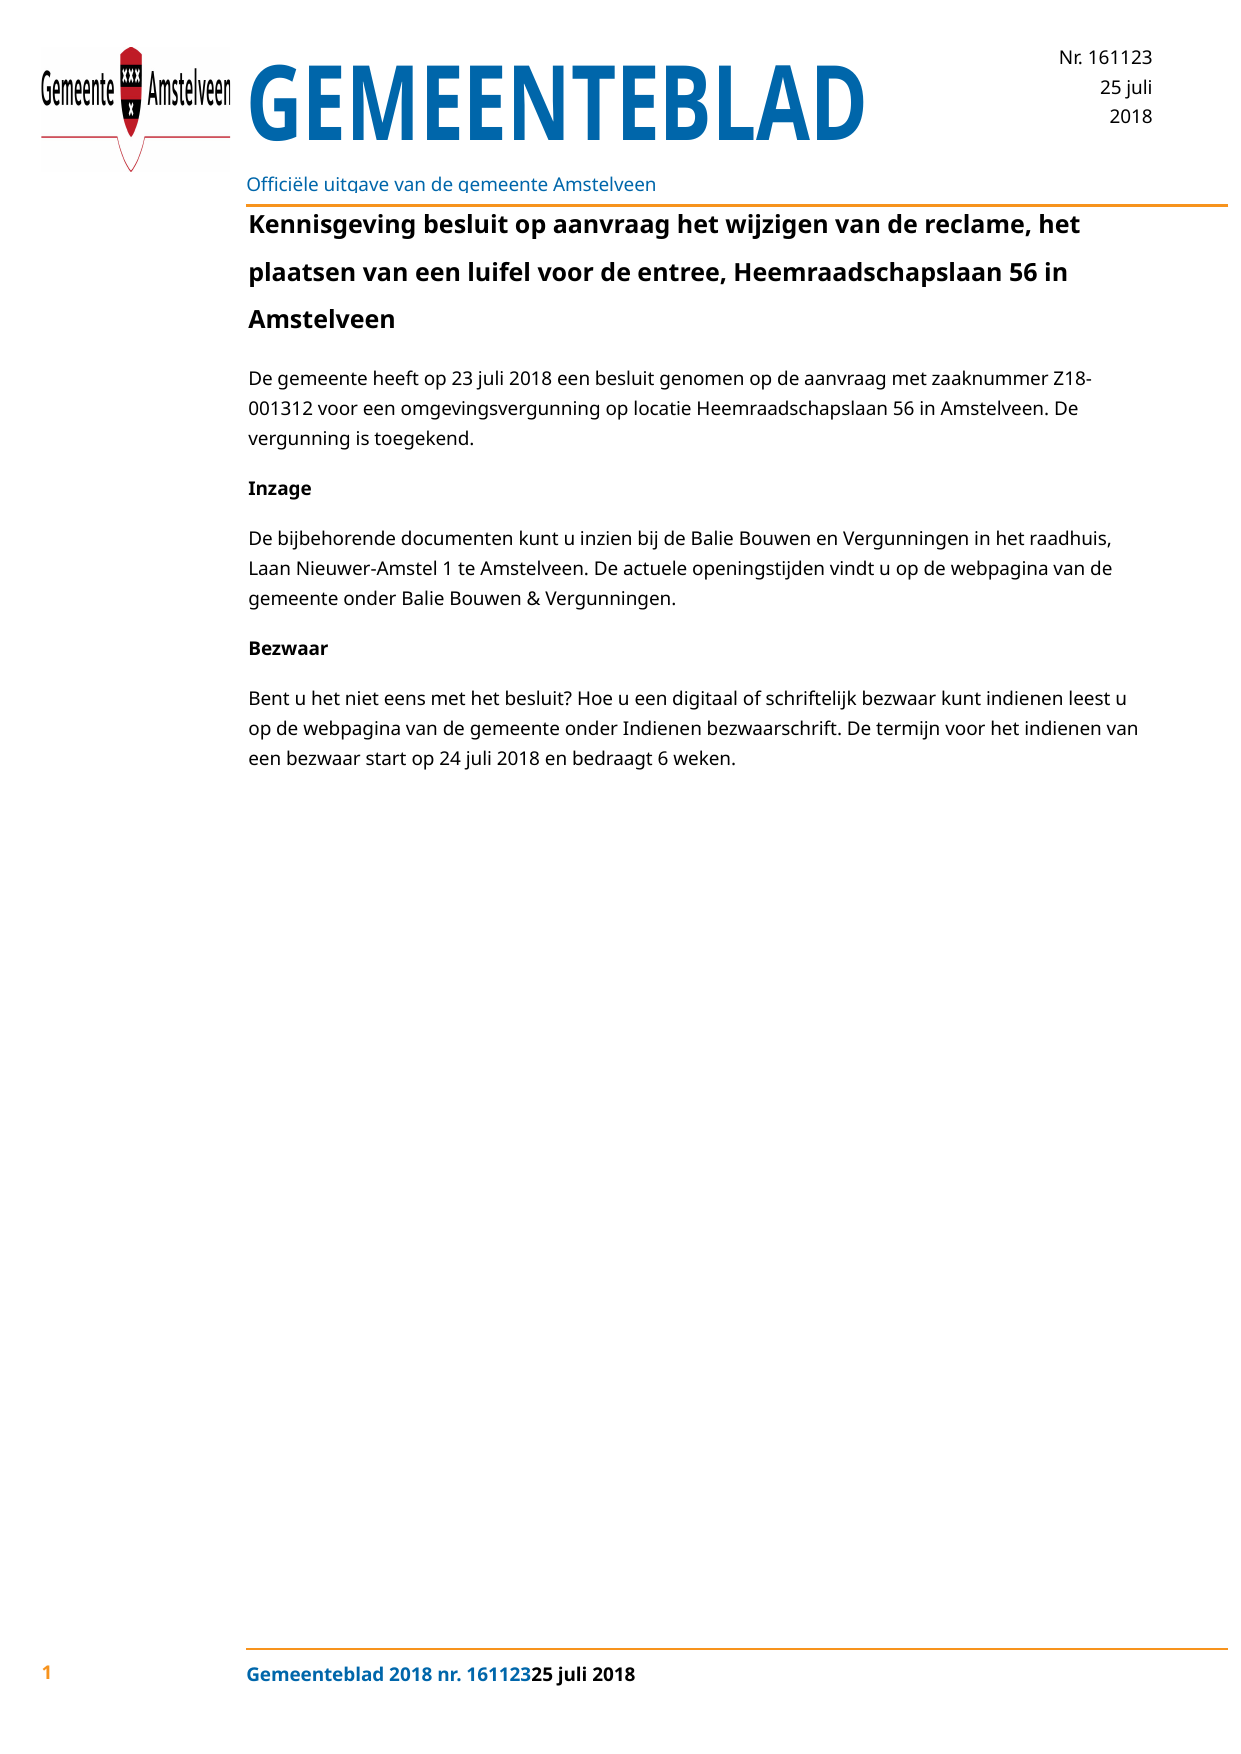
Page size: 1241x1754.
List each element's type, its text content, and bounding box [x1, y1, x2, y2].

text De gemeente heeft op 23 juli 2018 een besluit genomen op de aanvraag met zaaknummer Z18-001312 voor een omgevingsvergunning op locatie Heemraadschapslaan 56 in Amstelveen. De vergunning is toegekend. [248, 366, 1152, 450]
picture [41, 47, 231, 172]
text Inzage [248, 475, 1152, 501]
text De bijbehorende documenten kunt u inzien bij de Balie Bouwen en Vergunningen in het raadhuis, Laan Nieuwer-Amstel 1 te Amstelveen. De actuele openingstijden vindt u op de webpagina van de gemeente onder Balie Bouwen & Vergunningen. [248, 526, 1152, 610]
text Bent u het niet eens met het besluit? Hoe u een digitaal of schriftelijk bezwaar kunt indienen leest u op de webpagina van de gemeente onder Indienen bezwaarschrift. De termijn voor het indienen van een bezwaar start op 24 juli 2018 en bedraagt 6 weken. [248, 686, 1152, 770]
text Bezwaar [248, 635, 1152, 661]
text Kennisgeving besluit op aanvraag het wijzigen van de reclame, het plaatsen van een luifel voor de entree, Heemraadschapslaan 56 in Amstelveen [248, 207, 1152, 336]
